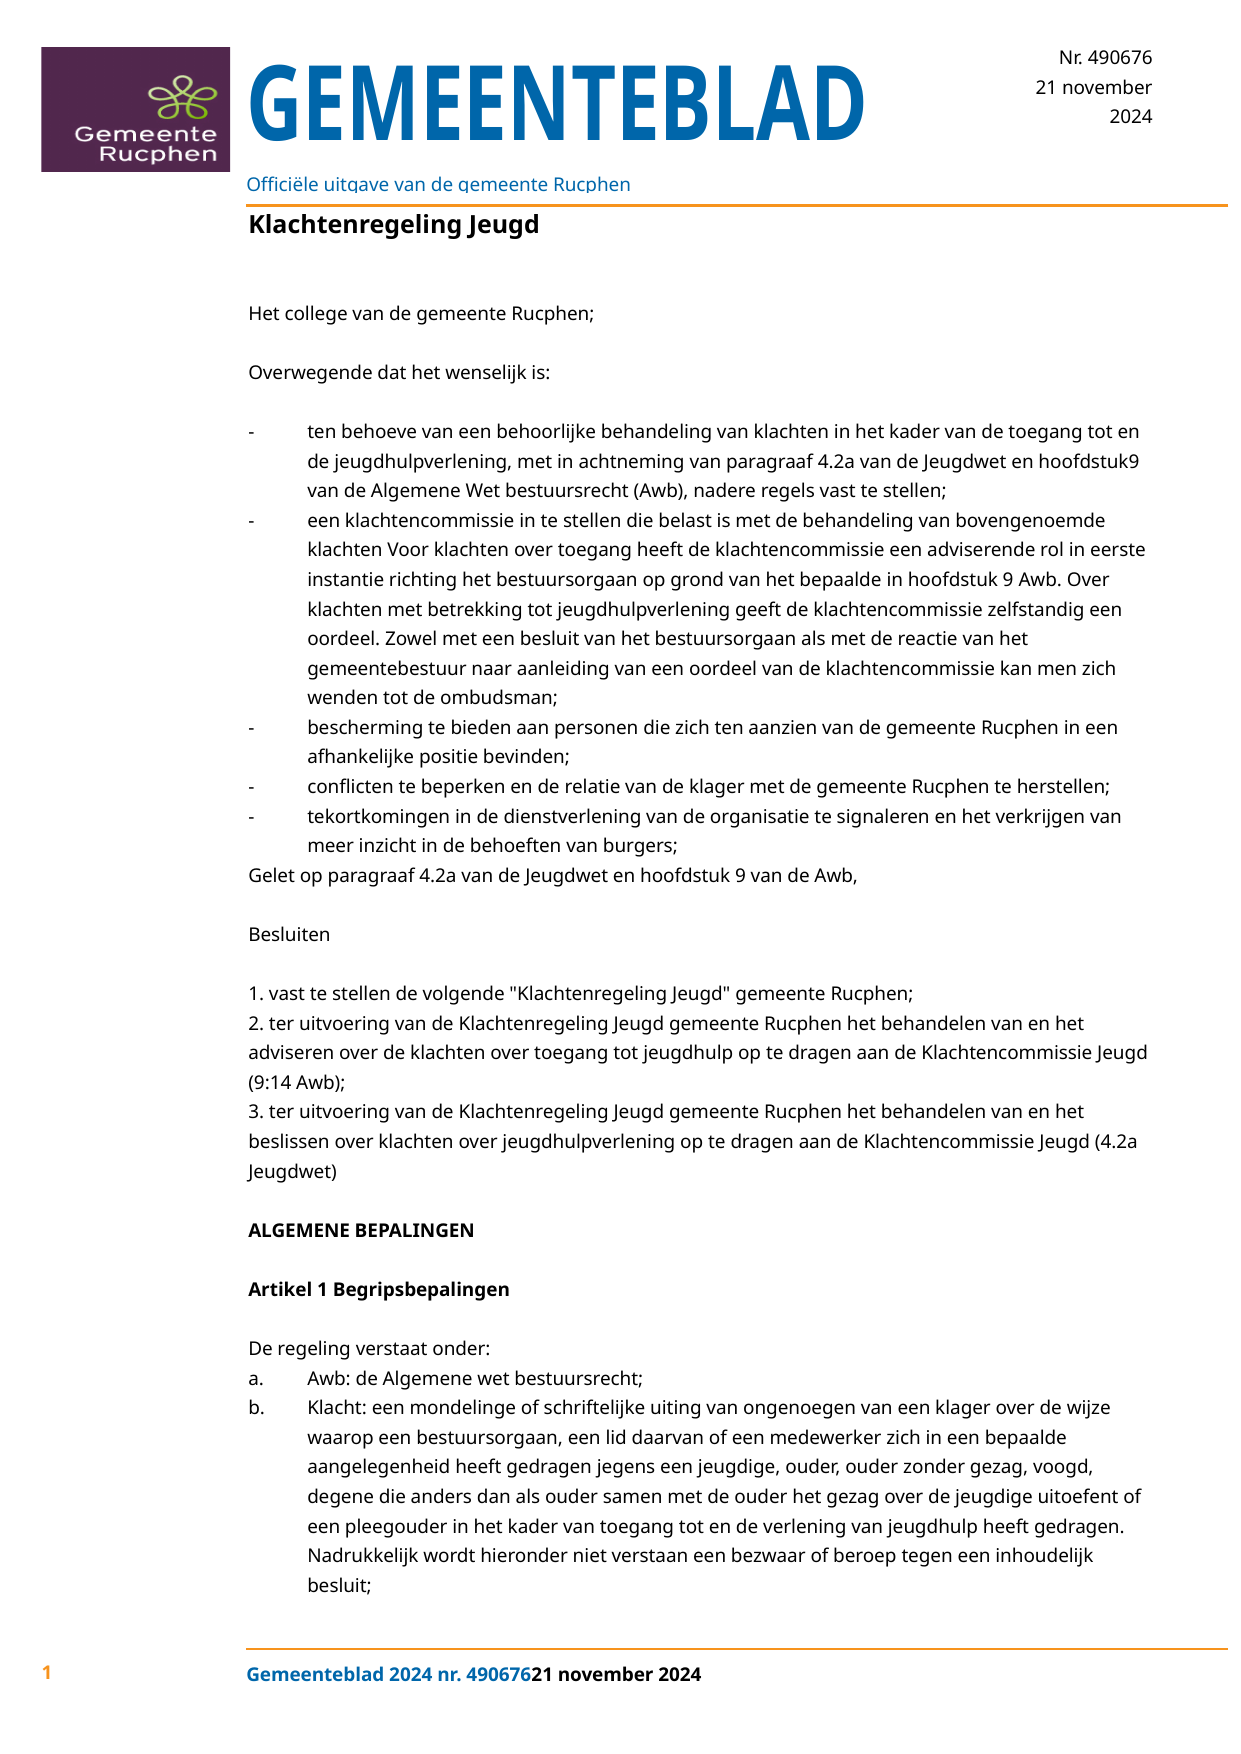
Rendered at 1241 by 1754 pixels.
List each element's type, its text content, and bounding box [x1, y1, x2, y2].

list bescherming te bieden aan personen die zich ten aanzien van de gemeente Rucphen in een afhankelijke positie bevinden; [248, 714, 1152, 769]
text Overwegende dat het wenselijk is: [248, 359, 1152, 385]
list ten behoeve van een behoorlijke behandeling van klachten in het kader van de toegang tot en de jeugdhulpverlening, met in achtneming van paragraaf 4.2a van de Jeugdwet en hoofdstuk9 van de Algemene Wet bestuursrecht (Awb), nadere regels vast te stellen; [248, 418, 1152, 503]
text Besluiten [248, 921, 1152, 947]
text ALGEMENE BEPALINGEN [248, 1217, 1152, 1243]
list een klachtencommissie in te stellen die belast is met de behandeling van bovengenoemde klachten Voor klachten over toegang heeft de klachtencommissie een adviserende rol in eerste instantie richting het bestuursorgaan op grond van het bepaalde in hoofdstuk 9 Awb. Over klachten met betrekking tot jeugdhulpverlening geeft de klachtencommissie zelfstandig een oordeel. Zowel met een besluit van het bestuursorgaan als met de reactie van het gemeentebestuur naar aanleiding van een oordeel van de klachtencommissie kan men zich wenden tot de ombudsman; [248, 507, 1152, 710]
list tekortkomingen in de dienstverlening van de organisatie te signaleren en het verkrijgen van meer inzicht in de behoeften van burgers; [248, 803, 1152, 858]
text 2. ter uitvoering van de Klachtenregeling Jeugd gemeente Rucphen het behandelen van en het [248, 1010, 1152, 1036]
list conflicten te beperken en de relatie van de klager met de gemeente Rucphen te herstellen; [248, 773, 1152, 799]
text Artikel 1 Begripsbepalingen [248, 1276, 1152, 1302]
text Gelet op paragraaf 4.2a van de Jeugdwet en hoofdstuk 9 van de Awb, [248, 862, 1152, 888]
text De regeling verstaat onder: [248, 1335, 1152, 1361]
list Klacht: een mondelinge of schriftelijke uiting van ongenoegen van een klager over de wijze waarop een bestuursorgaan, een lid daarvan of een medewerker zich in een bepaalde aangelegenheid heeft gedragen jegens een jeugdige, ouder, ouder zonder gezag, voogd, degene die anders dan als ouder samen met de ouder het gezag over de jeugdige uitoefent of een pleegouder in het kader van toegang tot en de verlening van jeugdhulp heeft gedragen. Nadrukkelijk wordt hieronder niet verstaan een bezwaar of beroep tegen een inhoudelijk besluit; [248, 1394, 1152, 1598]
text 3. ter uitvoering van de Klachtenregeling Jeugd gemeente Rucphen het behandelen van en het [248, 1099, 1152, 1124]
picture [41, 47, 231, 172]
text 1. vast te stellen de volgende "Klachtenregeling Jeugd" gemeente Rucphen; [248, 980, 1152, 1006]
text Het college van de gemeente Rucphen; [248, 300, 1152, 326]
text beslissen over klachten over jeugdhulpverlening op te dragen aan de Klachtencommissie Jeugd (4.2a Jeugdwet) [248, 1128, 1152, 1183]
list Awb: de Algemene wet bestuursrecht; [248, 1365, 1152, 1391]
text adviseren over de klachten over toegang tot jeugdhulp op te dragen aan de Klachtencommissie Jeugd (9:14 Awb); [248, 1039, 1152, 1095]
text Klachtenregeling Jeugd [248, 207, 1152, 241]
